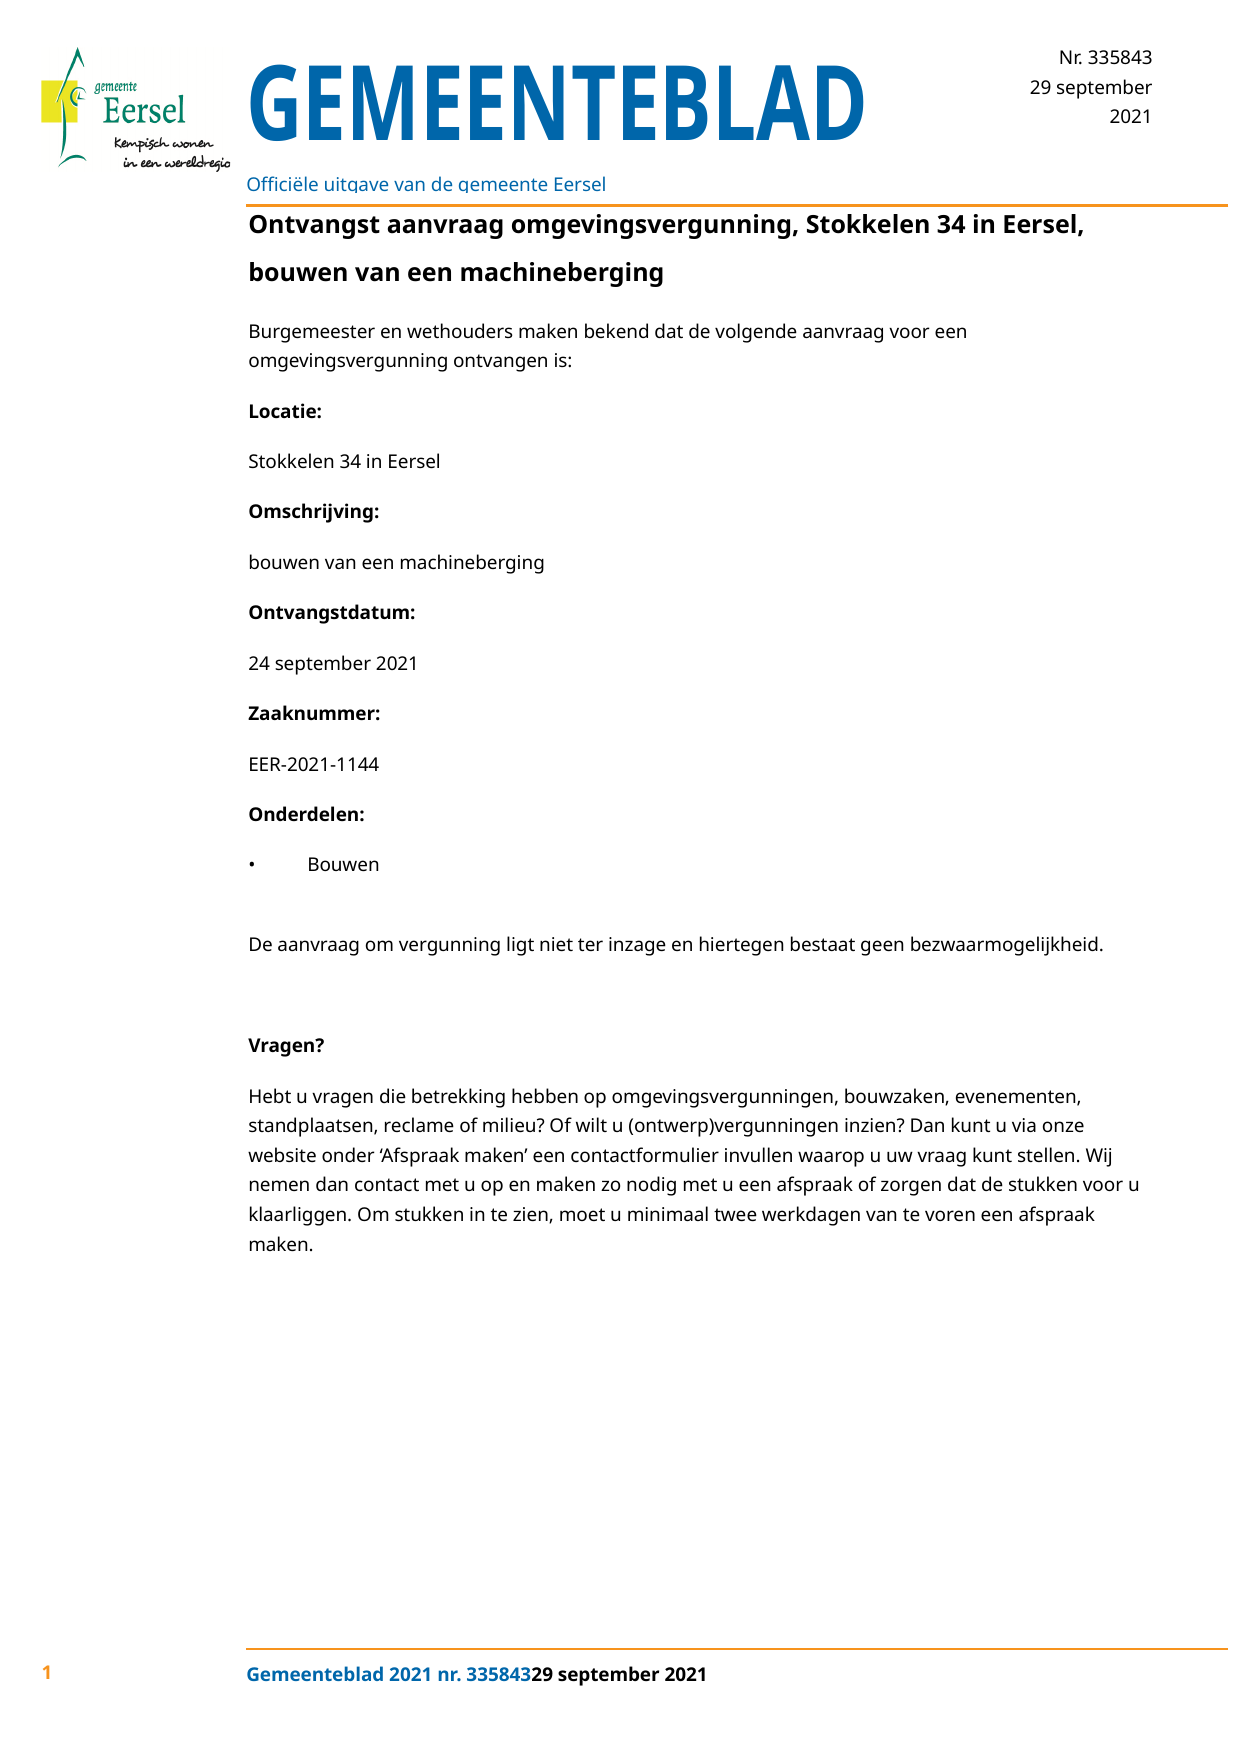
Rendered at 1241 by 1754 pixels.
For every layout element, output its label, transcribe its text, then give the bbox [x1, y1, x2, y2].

text Burgemeester en wethouders maken bekend dat de volgende aanvraag voor een omgevingsvergunning ontvangen is: [248, 318, 1152, 373]
text Vragen? [248, 1032, 1152, 1058]
text Locatie: [248, 398, 1152, 424]
text De aanvraag om vergunning ligt niet ter inzage en hiertegen bestaat geen bezwaarmogelijkheid. [248, 932, 1152, 957]
text EER-2021-1144 [248, 751, 1152, 777]
text 24 september 2021 [248, 650, 1152, 676]
list Bouwen [248, 852, 1152, 877]
text Ontvangstdatum: [248, 599, 1152, 625]
text Zaaknummer: [248, 700, 1152, 726]
text bouwen van een machineberging [248, 549, 1152, 575]
picture [41, 47, 231, 172]
text Omschrijving: [248, 499, 1152, 524]
text Onderdelen: [248, 801, 1152, 827]
text Stokkelen 34 in Eersel [248, 448, 1152, 474]
text Ontvangst aanvraag omgevingsvergunning, Stokkelen 34 in Eersel, bouwen van een machineberging [248, 207, 1152, 288]
text Hebt u vragen die betrekking hebben op omgevingsvergunningen, bouwzaken, evenementen, standplaatsen, reclame of milieu? Of wilt u (ontwerp)vergunningen inzien? Dan kunt u via onze website onder ‘Afspraak maken’ een contactformulier invullen waarop u uw vraag kunt stellen. Wij nemen dan contact met u op en maken zo nodig met u een afspraak of zorgen dat de stukken voor u klaarliggen. Om stukken in te zien, moet u minimaal twee werkdagen van te voren een afspraak maken. [248, 1083, 1152, 1257]
